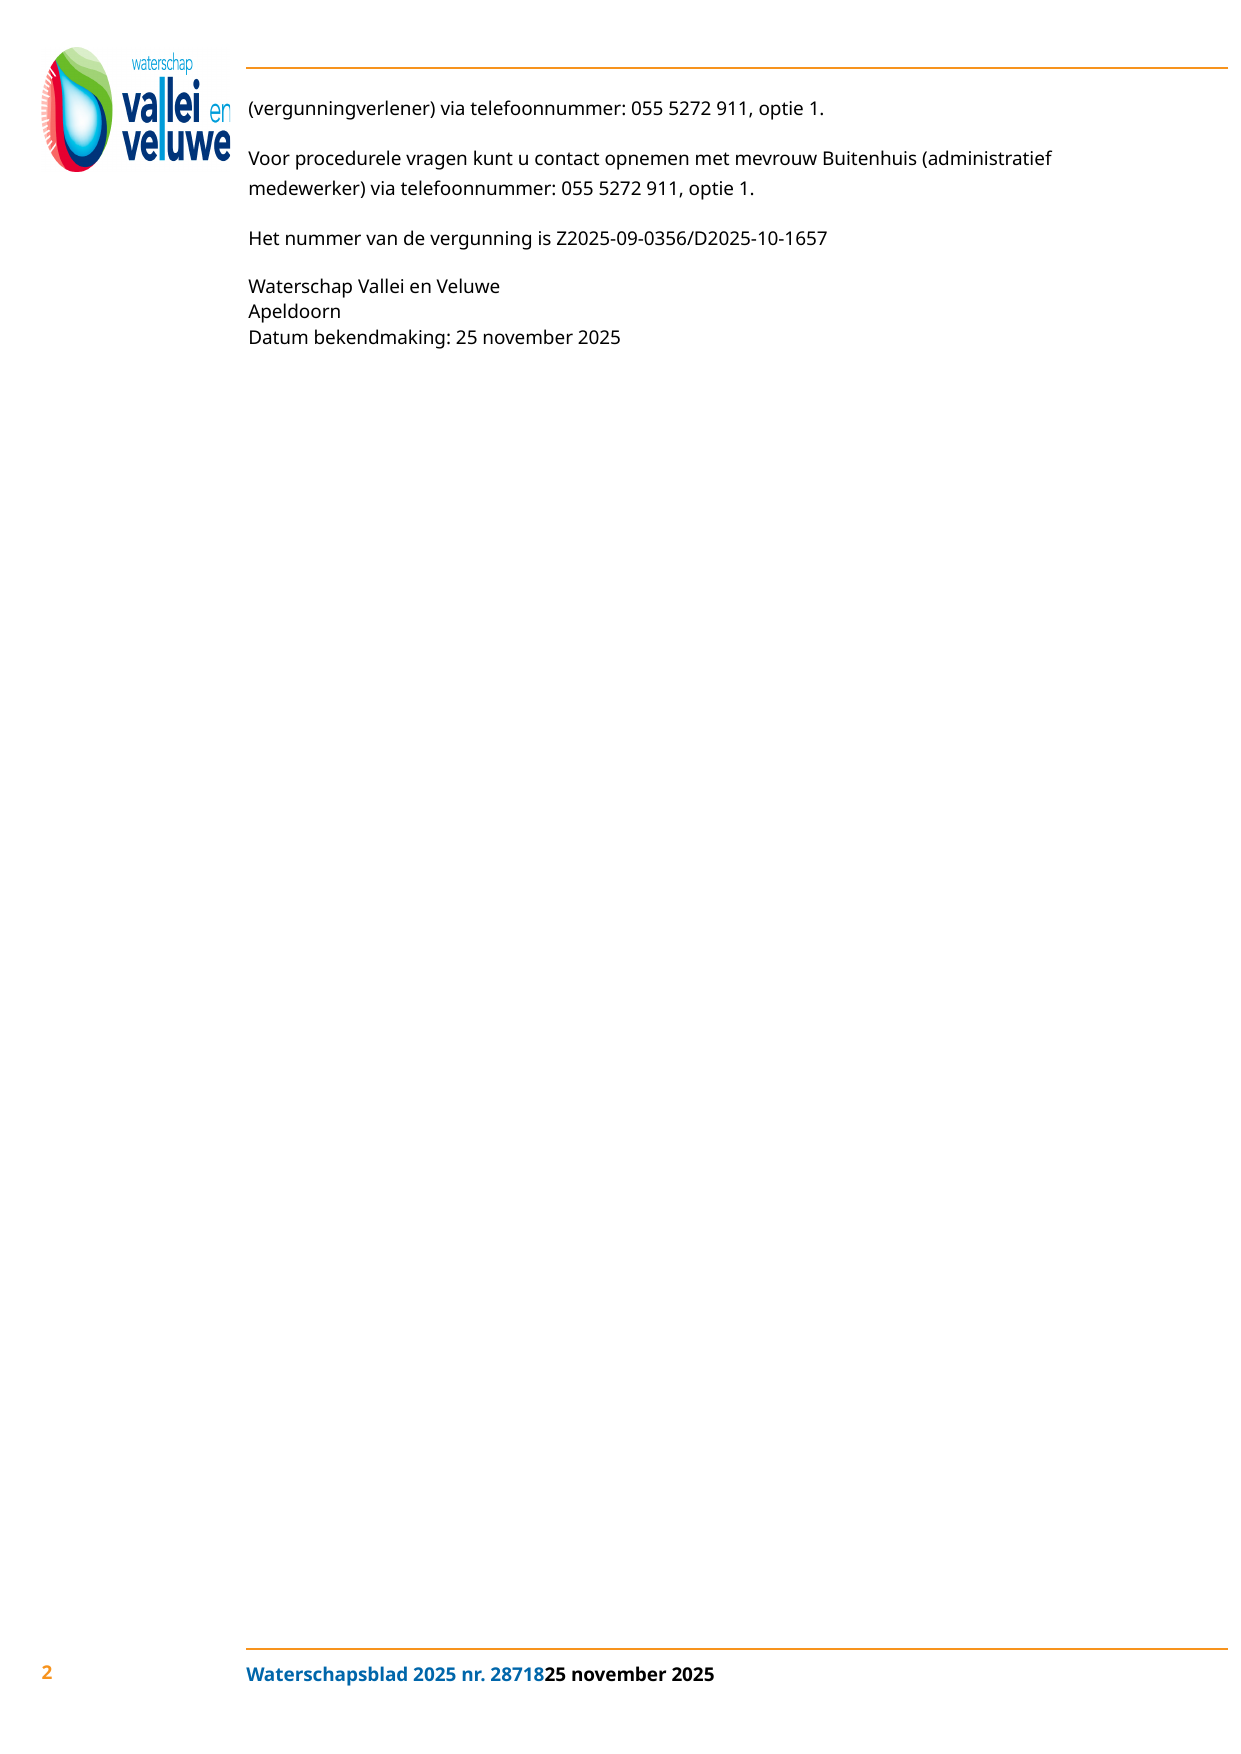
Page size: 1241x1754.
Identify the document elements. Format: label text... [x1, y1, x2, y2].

text (vergunningverlener) via telefoonnummer: 055 5272 911, optie 1. [248, 95, 1152, 121]
picture [41, 47, 231, 172]
text Apeldoorn [248, 299, 1152, 324]
text Datum bekendmaking: 25 november 2025 [248, 324, 1152, 350]
text Het nummer van de vergunning is Z2025-09-0356/D2025-10-1657 [248, 225, 1152, 251]
text Waterschap Vallei en Veluwe [248, 273, 1152, 299]
text Voor procedurele vragen kunt u contact opnemen met mevrouw Buitenhuis (administratief medewerker) via telefoonnummer: 055 5272 911, optie 1. [248, 145, 1152, 201]
